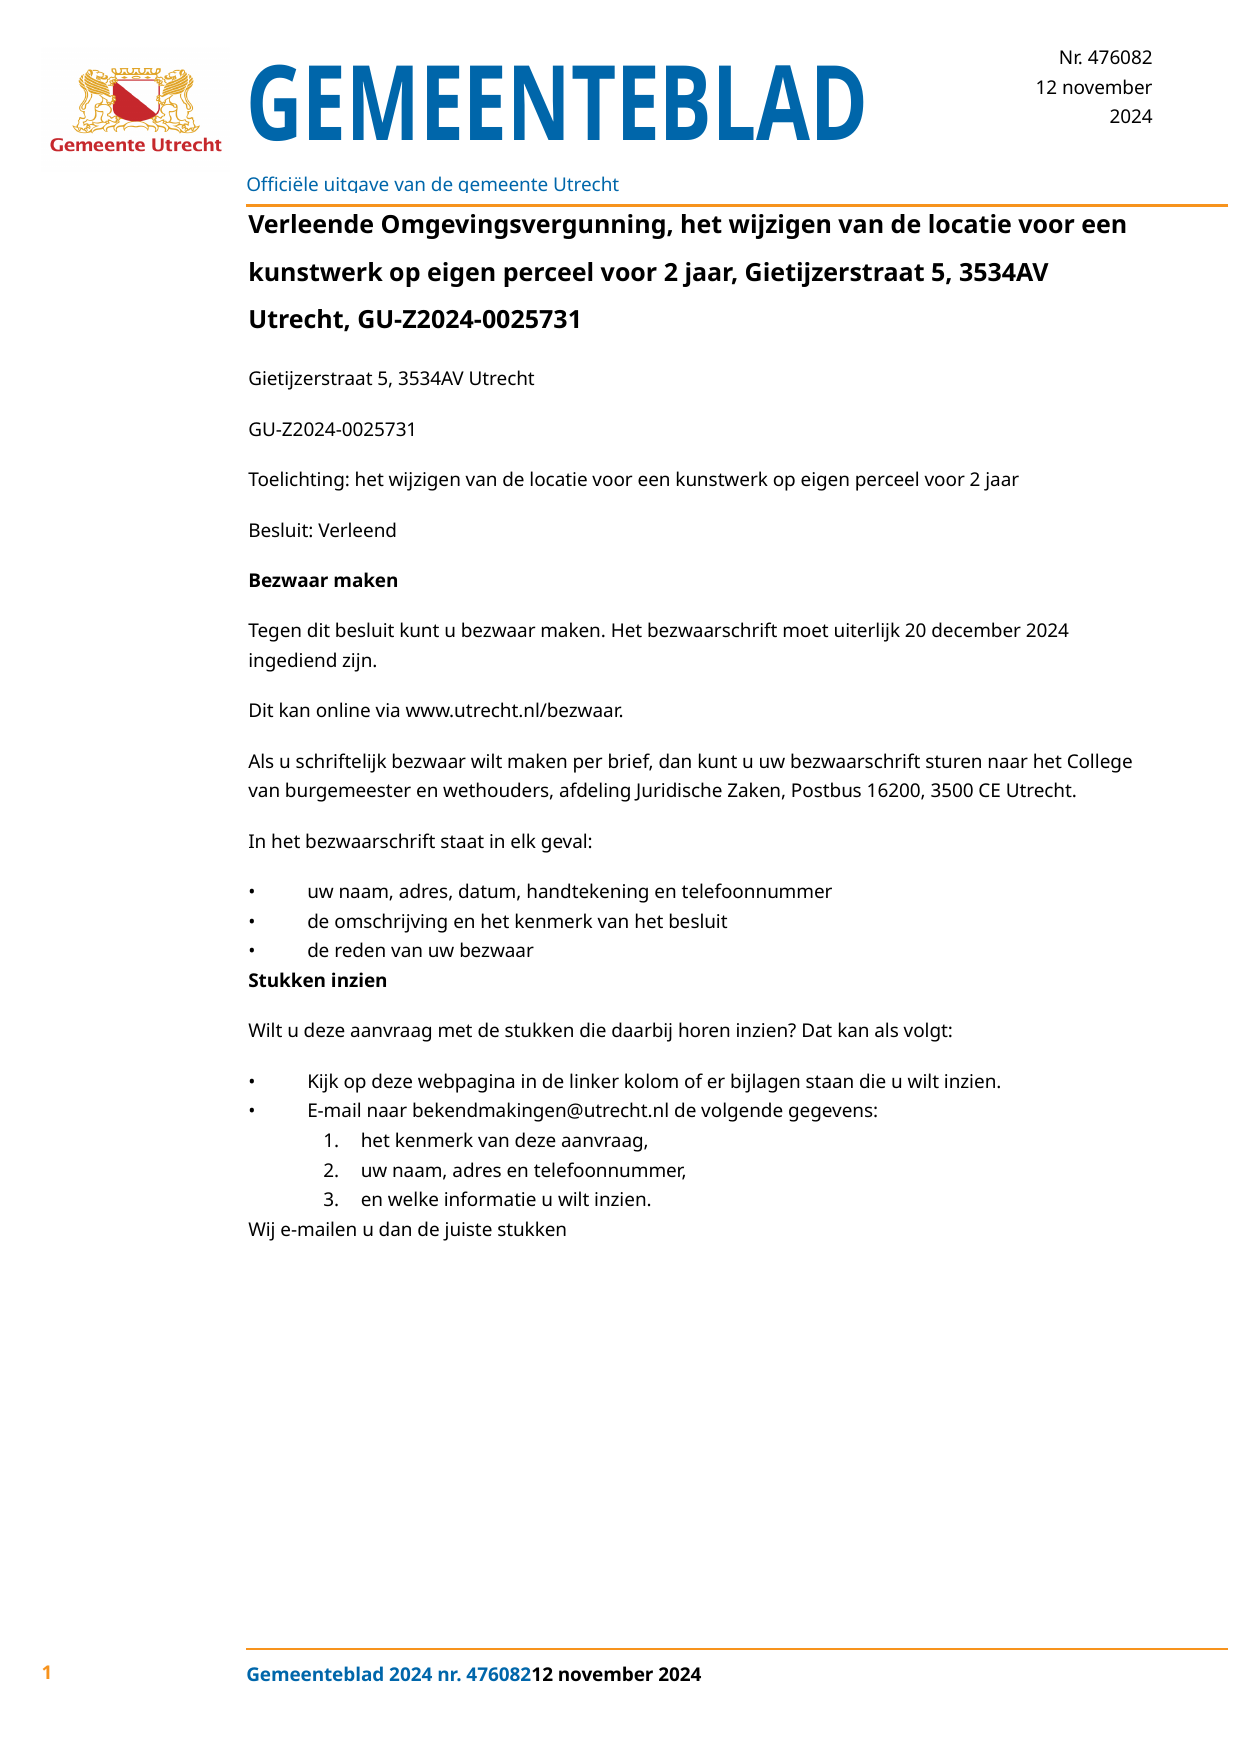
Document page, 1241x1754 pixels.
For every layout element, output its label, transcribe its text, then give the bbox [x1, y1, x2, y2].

list de omschrijving en het kenmerk van het besluit [248, 908, 1152, 934]
list het kenmerk van deze aanvraag, [323, 1127, 1152, 1153]
text Wij e-mailen u dan de juiste stukken [248, 1216, 1152, 1242]
text Besluit: Verleend [248, 517, 1152, 542]
text Verleende Omgevingsvergunning, het wijzigen van de locatie voor een kunstwerk op eigen perceel voor 2 jaar, Gietijzerstraat 5, 3534AV Utrecht, GU-Z2024-0025731 [248, 207, 1152, 336]
list E-mail naar bekendmakingen@utrecht.nl de volgende gegevens: [248, 1098, 1152, 1123]
text Bezwaar maken [248, 567, 1152, 593]
text Dit kan online via www.utrecht.nl/bezwaar. [248, 698, 1152, 723]
text Toelichting: het wijzigen van de locatie voor een kunstwerk op eigen perceel voor 2 jaar [248, 466, 1152, 492]
list Kijk op deze webpagina in de linker kolom of er bijlagen staan die u wilt inzien. [248, 1068, 1152, 1094]
list de reden van uw bezwaar [248, 938, 1152, 963]
text GU-Z2024-0025731 [248, 416, 1152, 442]
text Gietijzerstraat 5, 3534AV Utrecht [248, 366, 1152, 391]
text Als u schriftelijk bezwaar wilt maken per brief, dan kunt u uw bezwaarschrift sturen naar het College van burgemeester en wethouders, afdeling Juridische Zaken, Postbus 16200, 3500 CE Utrecht. [248, 748, 1152, 803]
text Tegen dit besluit kunt u bezwaar maken. Het bezwaarschrift moet uiterlijk 20 december 2024 ingediend zijn. [248, 618, 1152, 673]
text In het bezwaarschrift staat in elk geval: [248, 828, 1152, 854]
picture [41, 47, 231, 172]
list en welke informatie u wilt inzien. [323, 1186, 1152, 1212]
list uw naam, adres, datum, handtekening en telefoonnummer [248, 878, 1152, 904]
text Wilt u deze aanvraag met de stukken die daarbij horen inzien? Dat kan als volgt: [248, 1018, 1152, 1043]
list uw naam, adres en telefoonnummer, [323, 1157, 1152, 1182]
text Stukken inzien [248, 967, 1152, 993]
